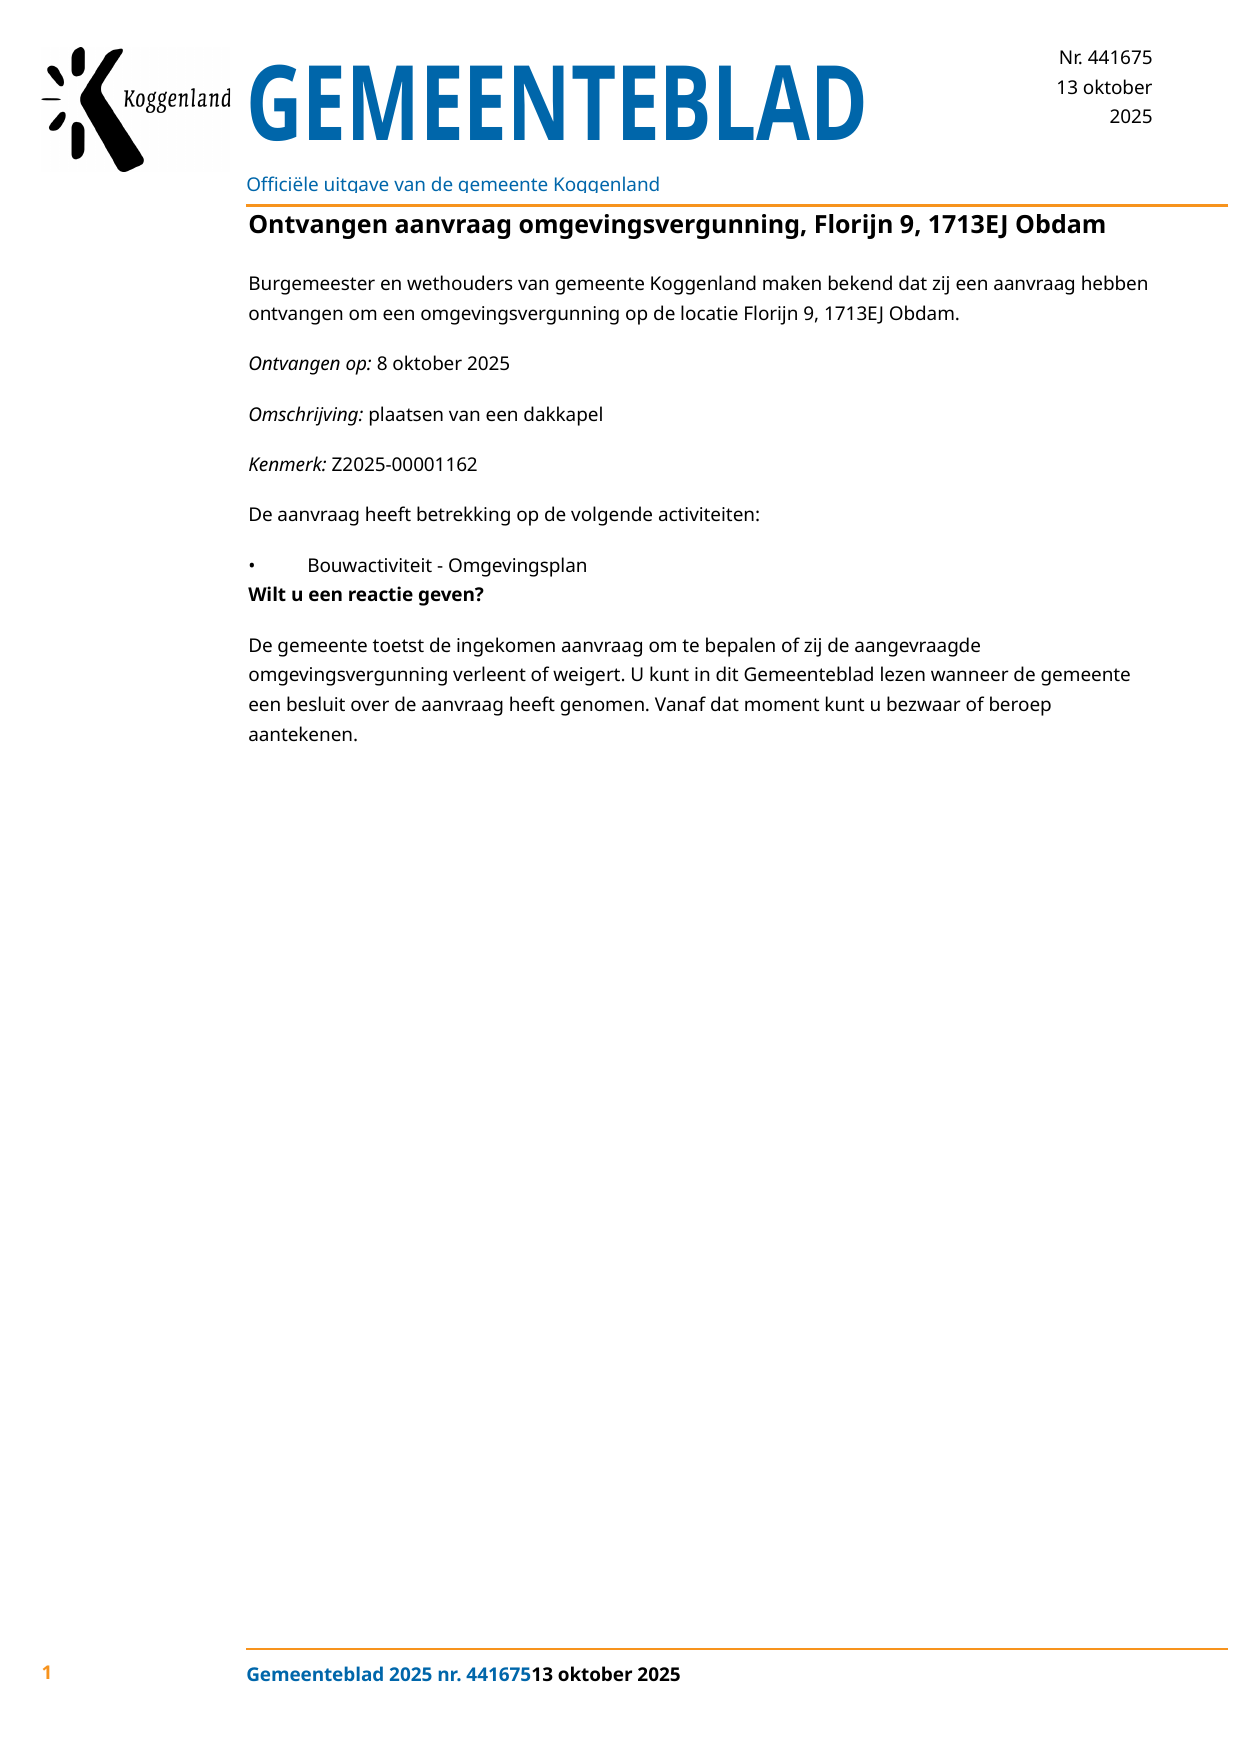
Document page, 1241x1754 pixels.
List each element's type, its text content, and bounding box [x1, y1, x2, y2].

picture [41, 47, 231, 172]
text Wilt u een reactie geven? [248, 582, 1152, 607]
text Ontvangen aanvraag omgevingsvergunning, Florijn 9, 1713EJ Obdam [248, 207, 1152, 241]
text Burgemeester en wethouders van gemeente Koggenland maken bekend dat zij een aanvraag hebben ontvangen om een omgevingsvergunning op de locatie Florijn 9, 1713EJ Obdam. [248, 270, 1152, 326]
text De gemeente toetst de ingekomen aanvraag om te bepalen of zij de aangevraagde omgevingsvergunning verleent of weigert. U kunt in dit Gemeenteblad lezen wanneer de gemeente een besluit over de aanvraag heeft genomen. Vanaf dat moment kunt u bezwaar of beroep aantekenen. [248, 632, 1152, 746]
text Ontvangen op: 8 oktober 2025 [248, 350, 1152, 376]
text De aanvraag heeft betrekking op de volgende activiteiten: [248, 502, 1152, 527]
list Bouwactiviteit - Omgevingsplan [248, 552, 1152, 578]
text Kenmerk: Z2025-00001162 [248, 451, 1152, 477]
text Omschrijving: plaatsen van een dakkapel [248, 401, 1152, 426]
